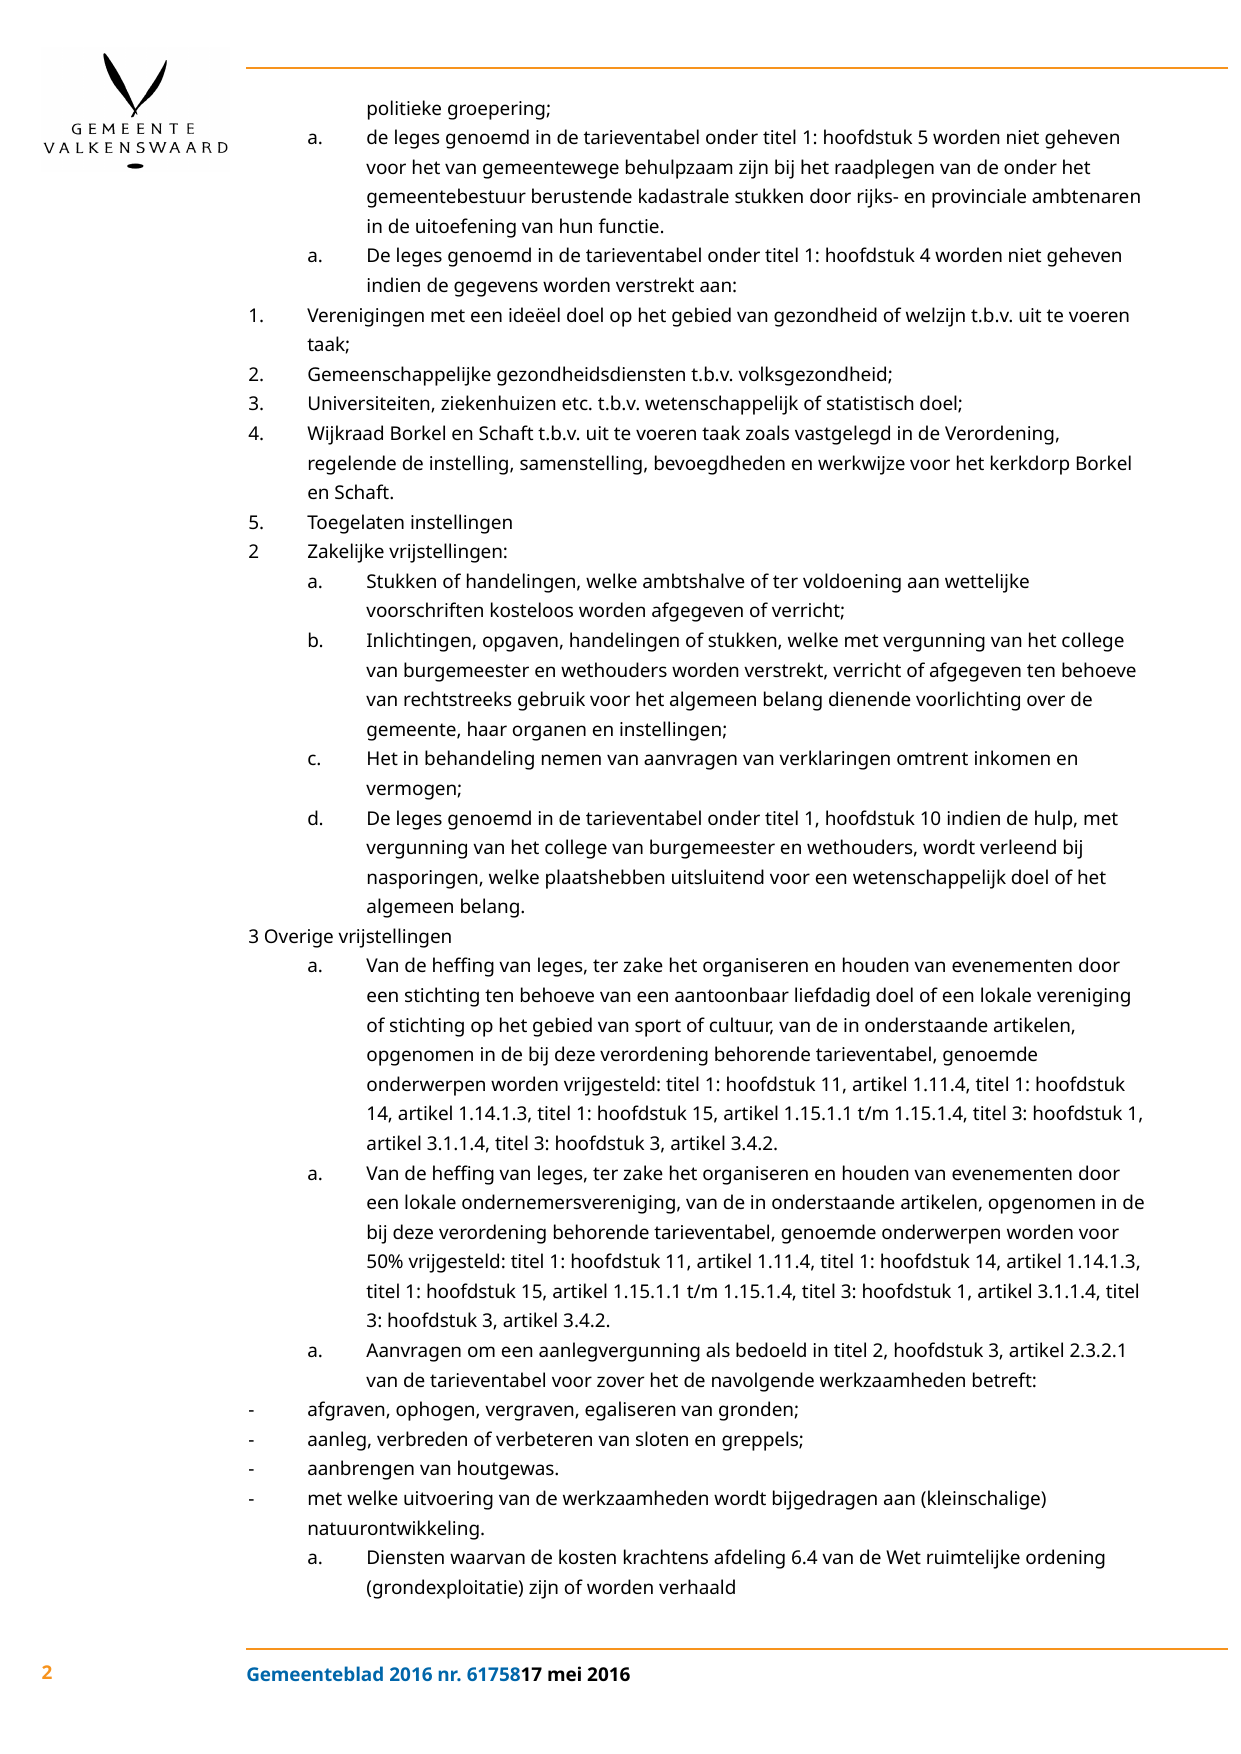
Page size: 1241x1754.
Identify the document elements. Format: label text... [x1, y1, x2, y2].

list Van de heffing van leges, ter zake het organiseren en houden van evenementen door een stichting ten behoeve van een aantoonbaar liefdadig doel of een lokale vereniging of stichting op het gebied van sport of cultuur, van de in onderstaande artikelen, opgenomen in de bij deze verordening behorende tarieventabel, genoemde onderwerpen worden vrijgesteld: titel 1: hoofdstuk 11, artikel 1.11.4, titel 1: hoofdstuk 14, artikel 1.14.1.3, titel 1: hoofdstuk 15, artikel 1.15.1.1 t/m 1.15.1.4, titel 3: hoofdstuk 1, artikel 3.1.1.4, titel 3: hoofdstuk 3, artikel 3.4.2. [307, 953, 1152, 1156]
list politieke groepering; [307, 95, 1152, 121]
list Aanvragen om een aanlegvergunning als bedoeld in titel 2, hoofdstuk 3, artikel 2.3.2.1 van de tarieventabel voor zover het de navolgende werkzaamheden betreft: [307, 1337, 1152, 1393]
list Gemeenschappelijke gezondheidsdiensten t.b.v. volksgezondheid; [248, 361, 1152, 387]
list Diensten waarvan de kosten krachtens afdeling 6.4 van de Wet ruimtelijke ordening (grondexploitatie) zijn of worden verhaald [307, 1544, 1152, 1600]
text 3 Overige vrijstellingen [248, 923, 1152, 949]
list Zakelijke vrijstellingen: [248, 538, 1152, 564]
list afgraven, ophogen, vergraven, egaliseren van gronden; [248, 1396, 1152, 1422]
list De leges genoemd in de tarieventabel onder titel 1, hoofdstuk 10 indien de hulp, met vergunning van het college van burgemeester en wethouders, wordt verleend bij nasporingen, welke plaatshebben uitsluitend voor een wetenschappelijk doel of het algemeen belang. [307, 805, 1152, 919]
list Verenigingen met een ideëel doel op het gebied van gezondheid of welzijn t.b.v. uit te voeren taak; [248, 302, 1152, 357]
list Toegelaten instellingen [248, 509, 1152, 535]
list aanleg, verbreden of verbeteren van sloten en greppels; [248, 1426, 1152, 1452]
list de leges genoemd in de tarieventabel onder titel 1: hoofdstuk 5 worden niet geheven voor het van gemeentewege behulpzaam zijn bij het raadplegen van de onder het gemeentebestuur berustende kadastrale stukken door rijks- en provinciale ambtenaren in de uitoefening van hun functie. [307, 124, 1152, 239]
list De leges genoemd in de tarieventabel onder titel 1: hoofdstuk 4 worden niet geheven indien de gegevens worden verstrekt aan: [307, 243, 1152, 298]
list aanbrengen van houtgewas. [248, 1456, 1152, 1481]
picture [41, 47, 231, 172]
list met welke uitvoering van de werkzaamheden wordt bijgedragen aan (kleinschalige) [248, 1485, 1152, 1511]
list Universiteiten, ziekenhuizen etc. t.b.v. wetenschappelijk of statistisch doel; [248, 391, 1152, 416]
list Wijkraad Borkel en Schaft t.b.v. uit te voeren taak zoals vastgelegd in de Verordening, regelende de instelling, samenstelling, bevoegdheden en werkwijze voor het kerkdorp Borkel en Schaft. [248, 420, 1152, 505]
list Van de heffing van leges, ter zake het organiseren en houden van evenementen door een lokale ondernemersvereniging, van de in onderstaande artikelen, opgenomen in de bij deze verordening behorende tarieventabel, genoemde onderwerpen worden voor 50% vrijgesteld: titel 1: hoofdstuk 11, artikel 1.11.4, titel 1: hoofdstuk 14, artikel 1.14.1.3, titel 1: hoofdstuk 15, artikel 1.15.1.1 t/m 1.15.1.4, titel 3: hoofdstuk 1, artikel 3.1.1.4, titel 3: hoofdstuk 3, artikel 3.4.2. [307, 1160, 1152, 1333]
list natuurontwikkeling. [248, 1515, 1152, 1541]
list Het in behandeling nemen van aanvragen van verklaringen omtrent inkomen en vermogen; [307, 746, 1152, 801]
list Inlichtingen, opgaven, handelingen of stukken, welke met vergunning van het college van burgemeester en wethouders worden verstrekt, verricht of afgegeven ten behoeve van rechtstreeks gebruik voor het algemeen belang dienende voorlichting over de gemeente, haar organen en instellingen; [307, 627, 1152, 742]
list Stukken of handelingen, welke ambtshalve of ter voldoening aan wettelijke voorschriften kosteloos worden afgegeven of verricht; [307, 568, 1152, 623]
